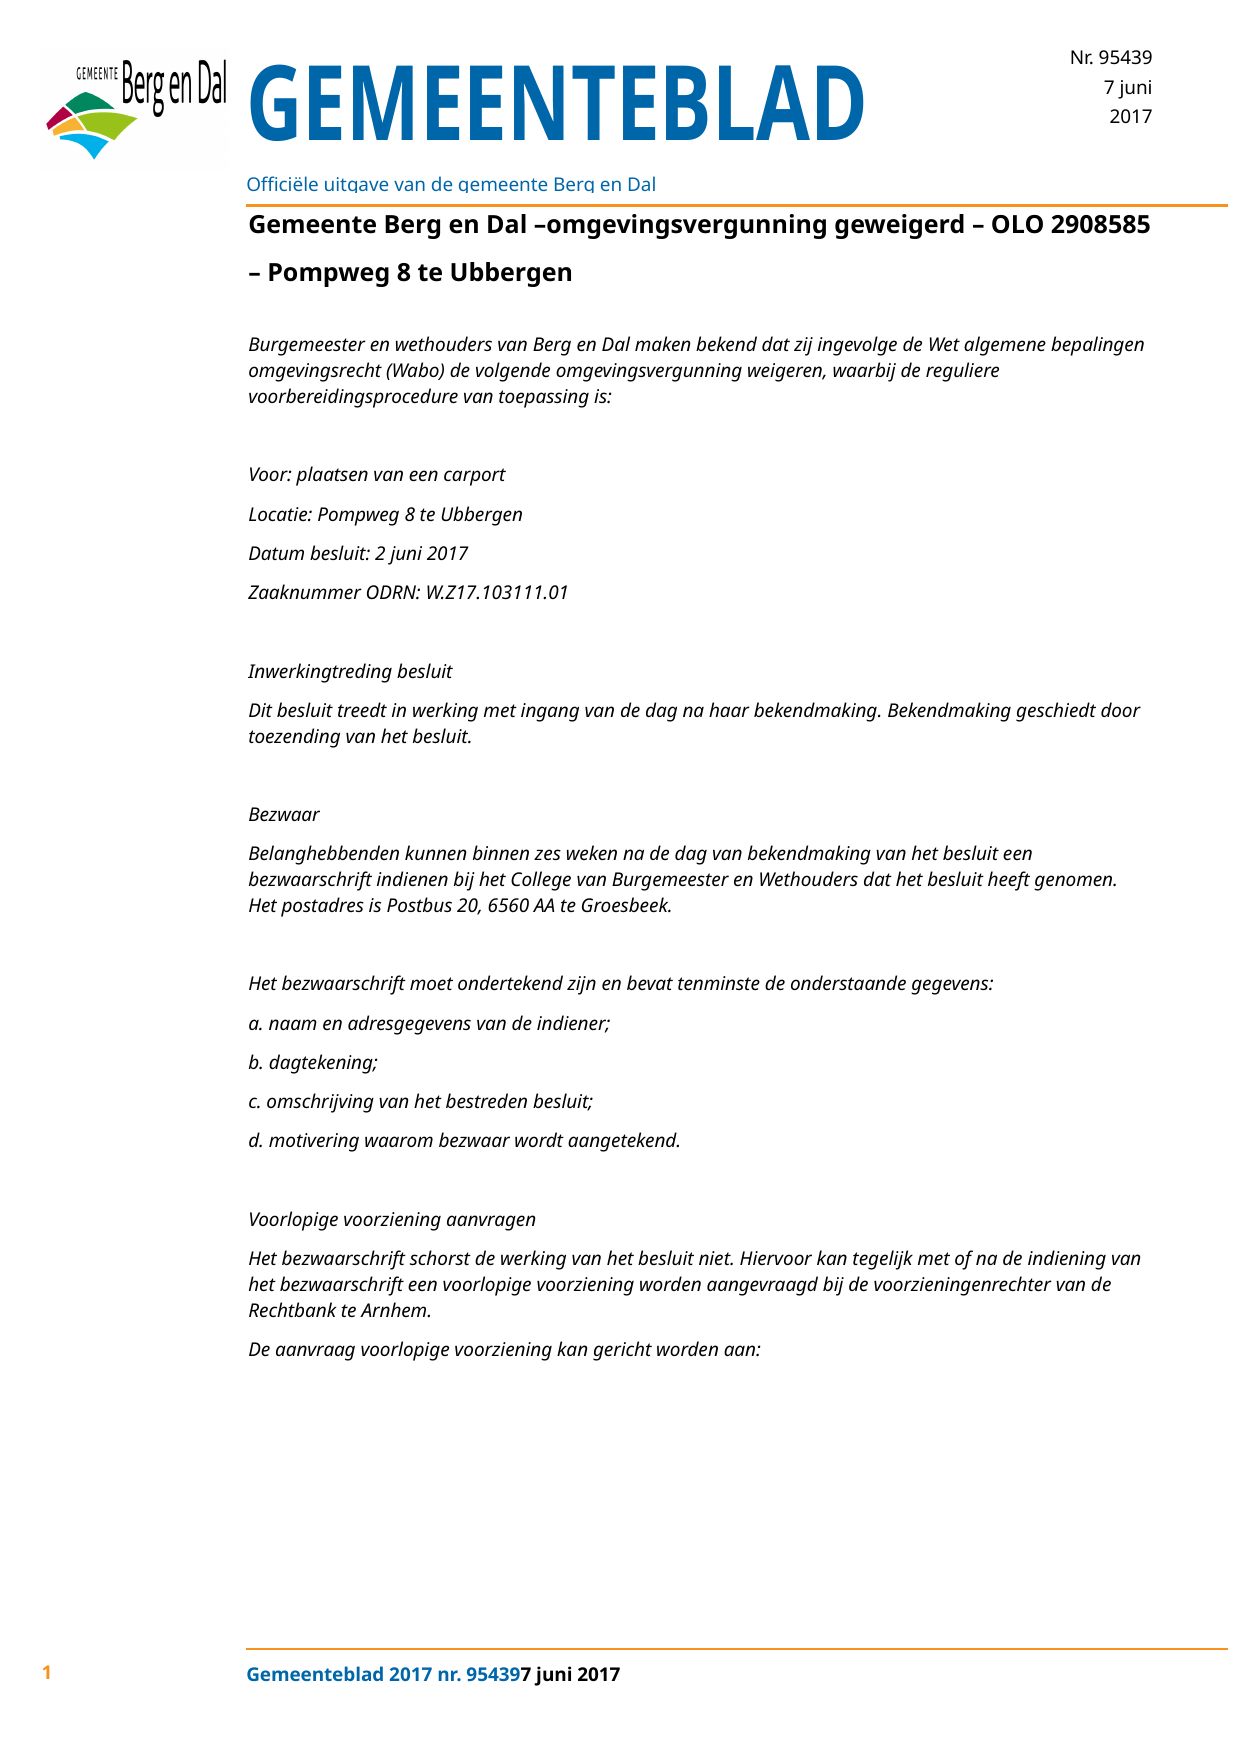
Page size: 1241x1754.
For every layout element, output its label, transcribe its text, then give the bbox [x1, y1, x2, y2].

text a. naam en adresgegevens van de indiener; [248, 1010, 1152, 1036]
text Locatie: Pompweg 8 te Ubbergen [248, 501, 1152, 526]
text b. dagtekening; [248, 1049, 1152, 1075]
text Gemeente Berg en Dal –omgevingsvergunning geweigerd – OLO 2908585 – Pompweg 8 te Ubbergen [248, 207, 1152, 288]
text Zaaknummer ODRN: W.Z17.103111.01 [248, 579, 1152, 605]
text Voorlopige voorziening aanvragen [248, 1206, 1152, 1232]
text Voor: plaatsen van een carport [248, 461, 1152, 487]
text Belanghebbenden kunnen binnen zes weken na de dag van bekendmaking van het besluit een bezwaarschrift indienen bij het College van Burgemeester en Wethouders dat het besluit heeft genomen. Het postadres is Postbus 20, 6560 AA te Groesbeek. [248, 841, 1152, 918]
text Burgemeester en wethouders van Berg en Dal maken bekend dat zij ingevolge de Wet algemene bepalingen omgevingsrecht (Wabo) de volgende omgevingsvergunning weigeren, waarbij de reguliere voorbereidingsprocedure van toepassing is: [248, 331, 1152, 409]
text Datum besluit: 2 juni 2017 [248, 540, 1152, 566]
text Dit besluit treedt in werking met ingang van de dag na haar bekendmaking. Bekendmaking geschiedt door toezending van het besluit. [248, 697, 1152, 748]
text d. motivering waarom bezwaar wordt aangetekend. [248, 1128, 1152, 1153]
text Inwerkingtreding besluit [248, 658, 1152, 683]
text Bezwaar [248, 801, 1152, 827]
text Het bezwaarschrift moet ondertekend zijn en bevat tenminste de onderstaande gegevens: [248, 971, 1152, 996]
picture [41, 47, 231, 172]
text De aanvraag voorlopige voorziening kan gericht worden aan: [248, 1336, 1152, 1362]
text Het bezwaarschrift schorst de werking van het besluit niet. Hiervoor kan tegelijk met of na de indiening van het bezwaarschrift een voorlopige voorziening worden aangevraagd bij de voorzieningenrechter van de Rechtbank te Arnhem. [248, 1246, 1152, 1323]
text c. omschrijving van het bestreden besluit; [248, 1088, 1152, 1114]
